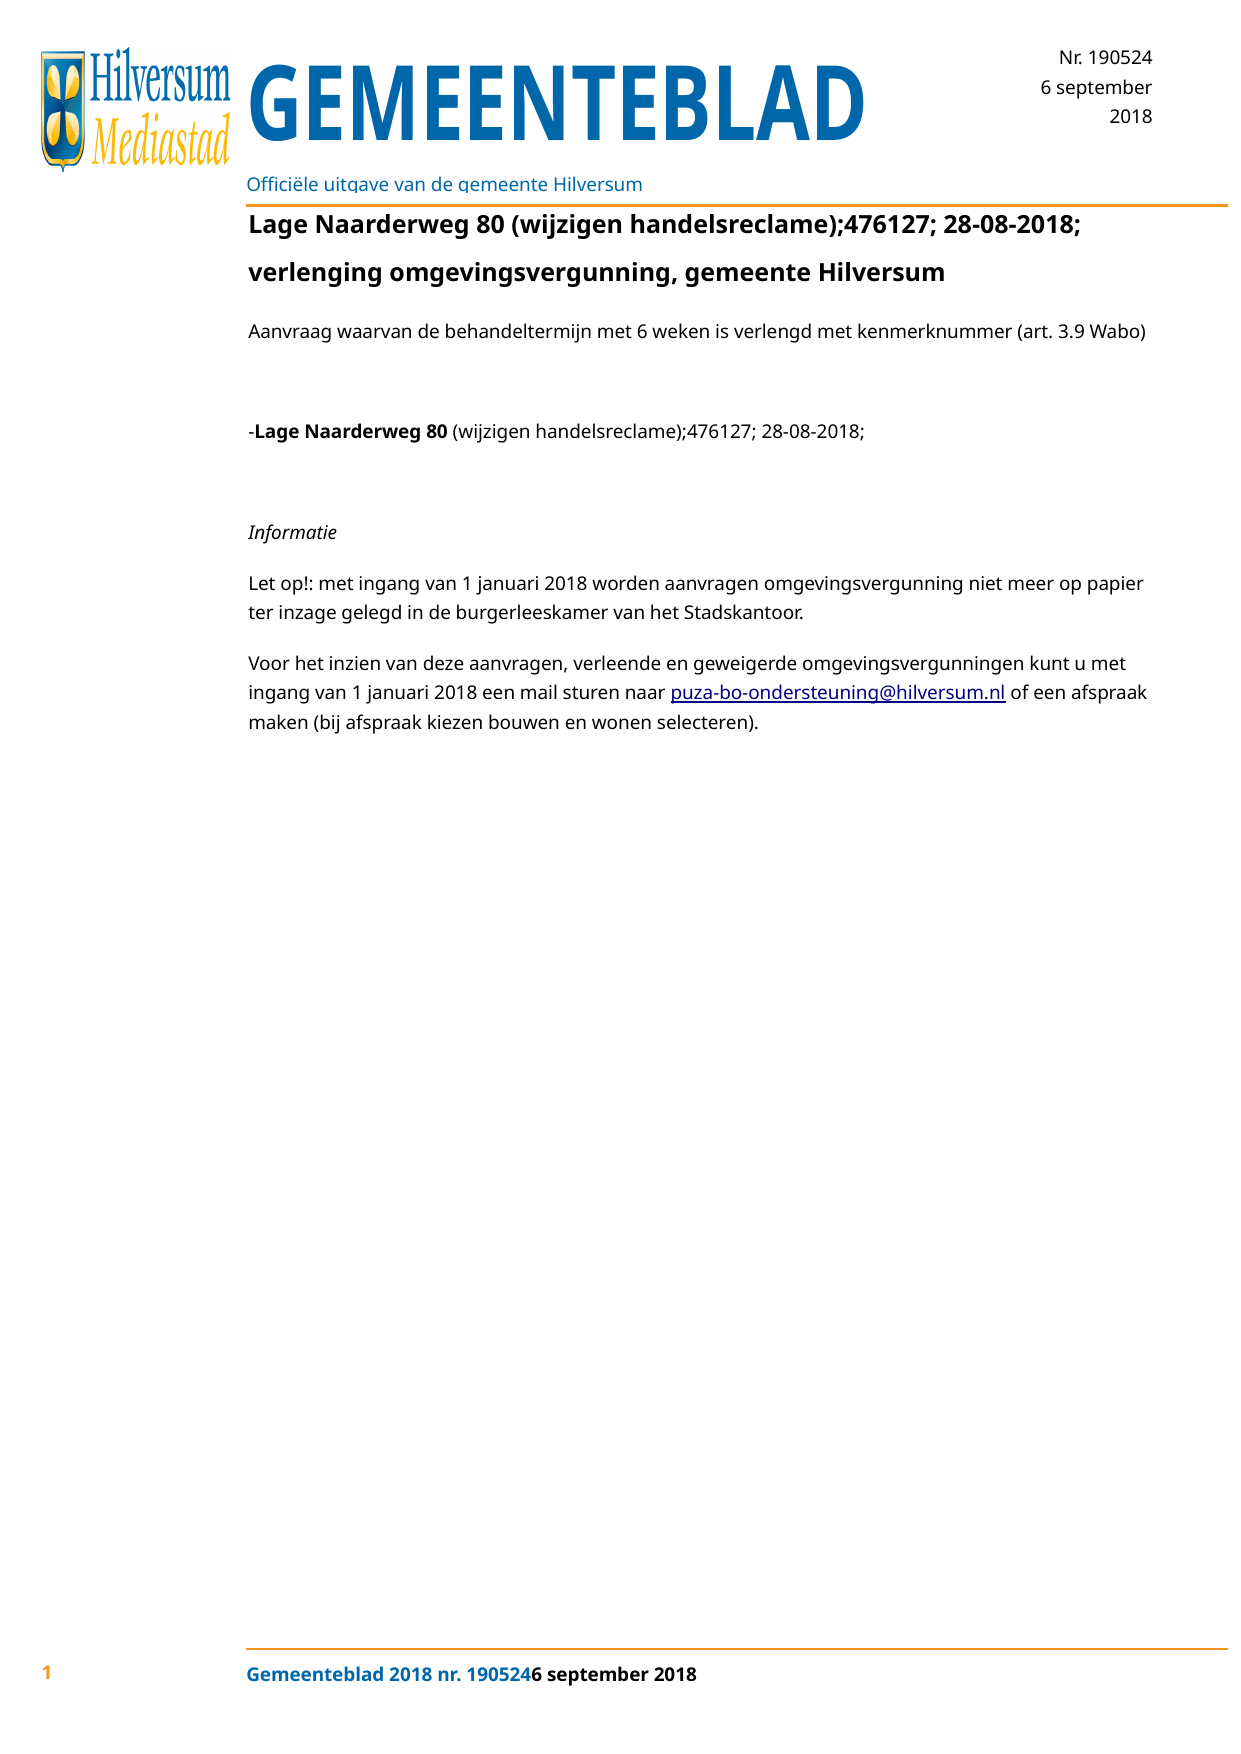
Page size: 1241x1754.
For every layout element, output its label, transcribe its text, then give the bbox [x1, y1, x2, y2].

text Lage Naarderweg 80 (wijzigen handelsreclame);476127; 28-08-2018; verlenging omgevingsvergunning, gemeente Hilversum [248, 207, 1152, 288]
picture [41, 47, 231, 172]
text -Lage Naarderweg 80 (wijzigen handelsreclame);476127; 28-08-2018; [248, 419, 1152, 444]
text Voor het inzien van deze aanvragen, verleende en geweigerde omgevingsvergunningen kunt u met ingang van 1 januari 2018 een mail sturen naar puza-bo-ondersteuning@hilversum.nl of een afspraak maken (bij afspraak kiezen bouwen en wonen selecteren). [248, 650, 1152, 735]
text Aanvraag waarvan de behandeltermijn met 6 weken is verlengd met kenmerknummer (art. 3.9 Wabo) [248, 318, 1152, 344]
text Informatie [248, 519, 1152, 545]
text Let op!: met ingang van 1 januari 2018 worden aanvragen omgevingsvergunning niet meer op papier ter inzage gelegd in de burgerleeskamer van het Stadskantoor. [248, 570, 1152, 625]
